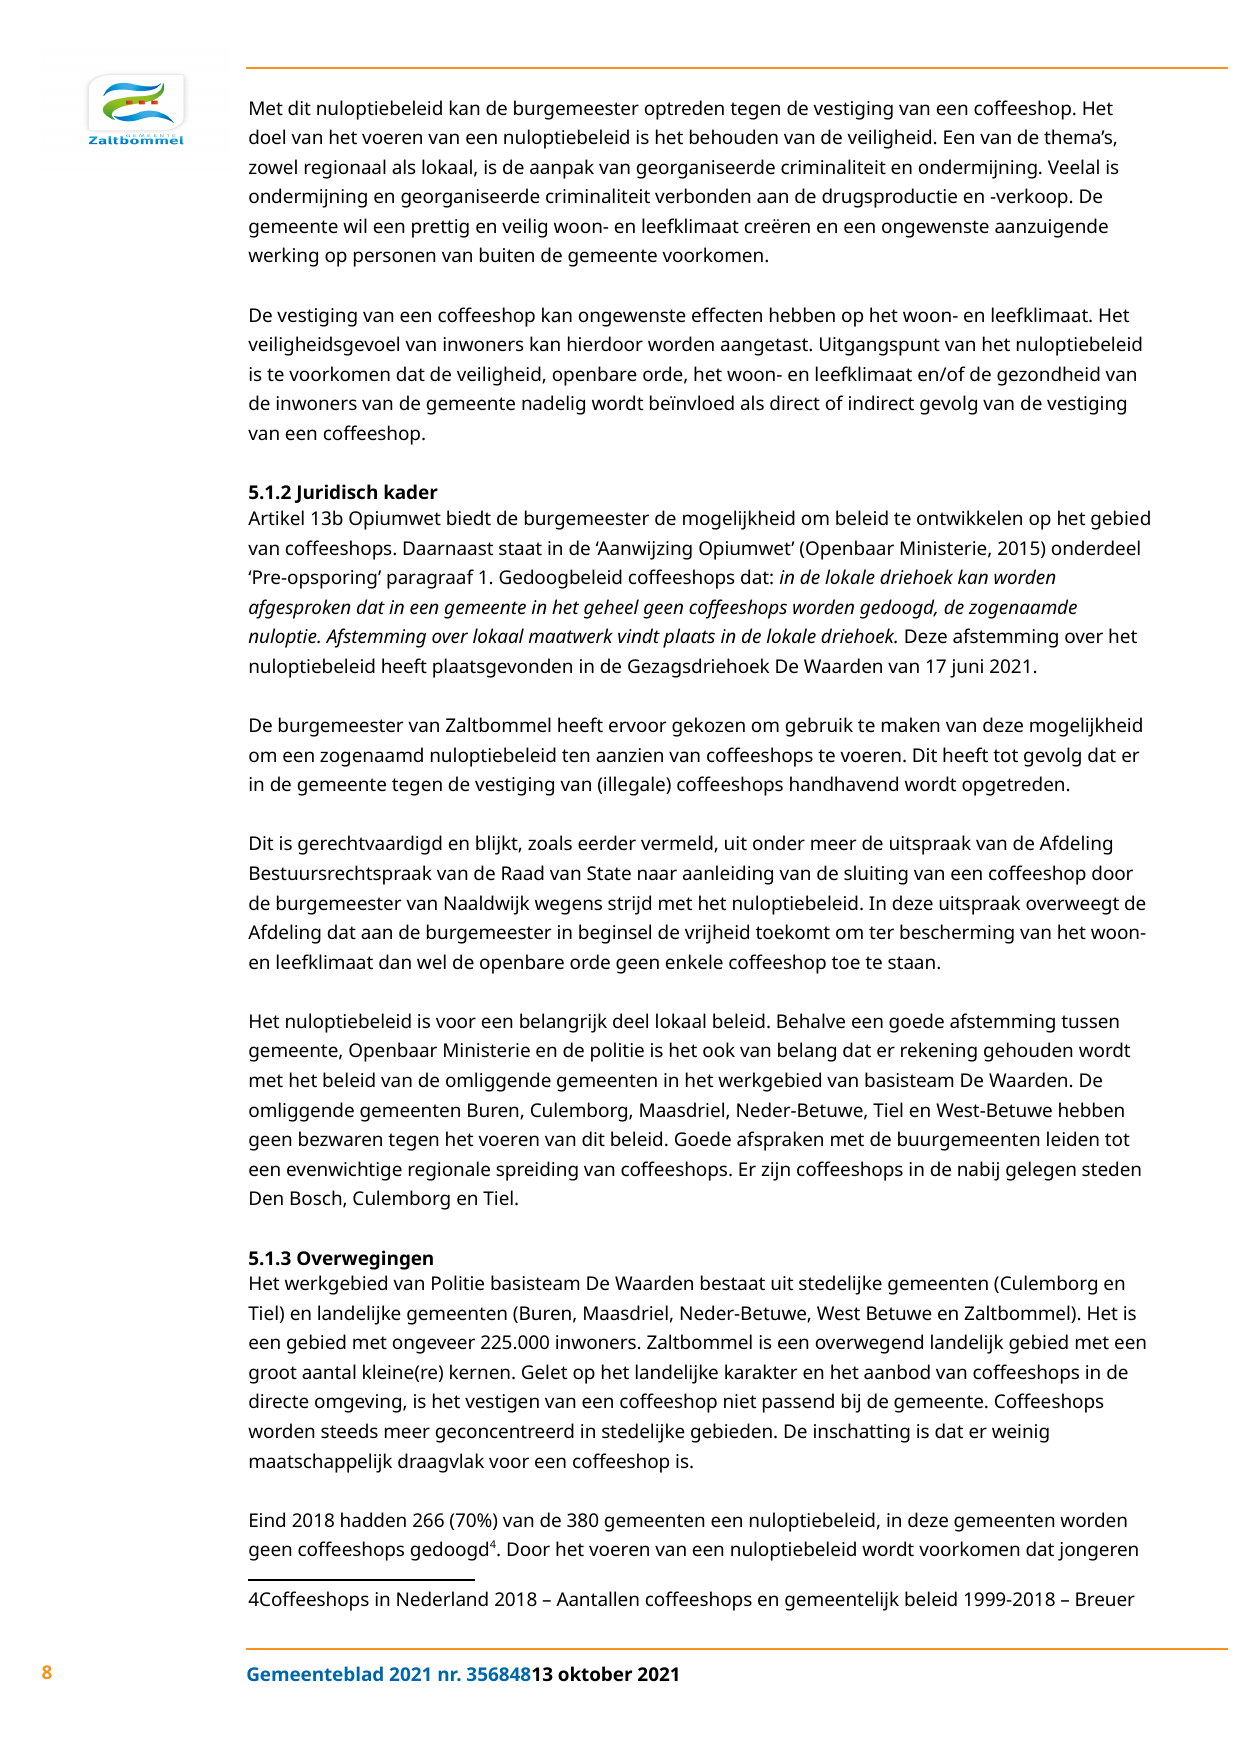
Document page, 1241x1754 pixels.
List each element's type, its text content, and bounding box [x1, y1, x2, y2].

text Het nuloptiebeleid is voor een belangrijk deel lokaal beleid. Behalve een goede afstemming tussen gemeente, Openbaar Ministerie en de politie is het ook van belang dat er rekening gehouden wordt met het beleid van de omliggende gemeenten in het werkgebied van basisteam De Waarden. De omliggende gemeenten Buren, Culemborg, Maasdriel, Neder-Betuwe, Tiel en West-Betuwe hebben geen bezwaren tegen het voeren van dit beleid. Goede afspraken met de buurgemeenten leiden tot een evenwichtige regionale spreiding van coffeeshops. Er zijn coffeeshops in de nabij gelegen steden Den Bosch, Culemborg en Tiel. [248, 1008, 1152, 1211]
text Artikel 13b Opiumwet biedt de burgemeester de mogelijkheid om beleid te ontwikkelen op het gebied van coffeeshops. Daarnaast staat in de ‘Aanwijzing Opiumwet’ (Openbaar Ministerie, 2015) onderdeel ‘Pre-opsporing’ paragraaf 1. Gedoogbeleid coffeeshops dat: in de lokale driehoek kan worden afgesproken dat in een gemeente in het geheel geen coffeeshops worden gedoogd, de zogenaamde nuloptie. Afstemming over lokaal maatwerk vindt plaats in de lokale driehoek. Deze afstemming over het nuloptiebeleid heeft plaatsgevonden in de Gezagsdriehoek De Waarden van 17 juni 2021. [248, 505, 1152, 679]
text Met dit nuloptiebeleid kan de burgemeester optreden tegen de vestiging van een coffeeshop. Het doel van het voeren van een nuloptiebeleid is het behouden van de veiligheid. Een van de thema’s, zowel regionaal als lokaal, is de aanpak van georganiseerde criminaliteit en ondermijning. Veelal is ondermijning en georganiseerde criminaliteit verbonden aan de drugsproductie en -verkoop. De gemeente wil een prettig en veilig woon- en leefklimaat creëren en een ongewenste aanzuigende werking op personen van buiten de gemeente voorkomen. [248, 95, 1152, 268]
text Eind 2018 hadden 266 (70%) van de 380 gemeenten een nuloptiebeleid, in deze gemeenten worden geen coffeeshops gedoogd. Door het voeren van een nuloptiebeleid wordt voorkomen dat jongeren [248, 1507, 1152, 1562]
text Dit is gerechtvaardigd en blijkt, zoals eerder vermeld, uit onder meer de uitspraak van de Afdeling Bestuursrechtspraak van de Raad van State naar aanleiding van de sluiting van een coffeeshop door de burgemeester van Naaldwijk wegens strijd met het nuloptiebeleid. In deze uitspraak overweegt de Afdeling dat aan de burgemeester in beginsel de vrijheid toekomt om ter bescherming van het woon- en leefklimaat dan wel de openbare orde geen enkele coffeeshop toe te staan. [248, 831, 1152, 974]
text Het werkgebied van Politie basisteam De Waarden bestaat uit stedelijke gemeenten (Culemborg en Tiel) en landelijke gemeenten (Buren, Maasdriel, Neder-Betuwe, West Betuwe en Zaltbommel). Het is een gebied met ongeveer 225.000 inwoners. Zaltbommel is een overwegend landelijk gebied met een groot aantal kleine(re) kernen. Gelet op het landelijke karakter en het aanbod van coffeeshops in de directe omgeving, is het vestigen van een coffeeshop niet passend bij de gemeente. Coffeeshops worden steeds meer geconcentreerd in stedelijke gebieden. De inschatting is dat er weinig maatschappelijk draagvlak voor een coffeeshop is. [248, 1270, 1152, 1474]
text 5.1.2 Juridisch kader [248, 479, 1152, 505]
text 5.1.3 Overwegingen [248, 1245, 1152, 1270]
picture [41, 47, 231, 172]
text De vestiging van een coffeeshop kan ongewenste effecten hebben op het woon- en leefklimaat. Het veiligheidsgevoel van inwoners kan hierdoor worden aangetast. Uitgangspunt van het nuloptiebeleid is te voorkomen dat de veiligheid, openbare orde, het woon- en leefklimaat en/of de gezondheid van de inwoners van de gemeente nadelig wordt beïnvloed als direct of indirect gevolg van de vestiging van een coffeeshop. [248, 302, 1152, 446]
text De burgemeester van Zaltbommel heeft ervoor gekozen om gebruik te maken van deze mogelijkheid om een zogenaamd nuloptiebeleid ten aanzien van coffeeshops te voeren. Dit heeft tot gevolg dat er in de gemeente tegen de vestiging van (illegale) coffeeshops handhavend wordt opgetreden. [248, 712, 1152, 797]
text Coffeeshops in Nederland 2018 – Aantallen coffeeshops en gemeentelijk beleid 1999-2018 – Breuer [248, 1586, 1152, 1612]
